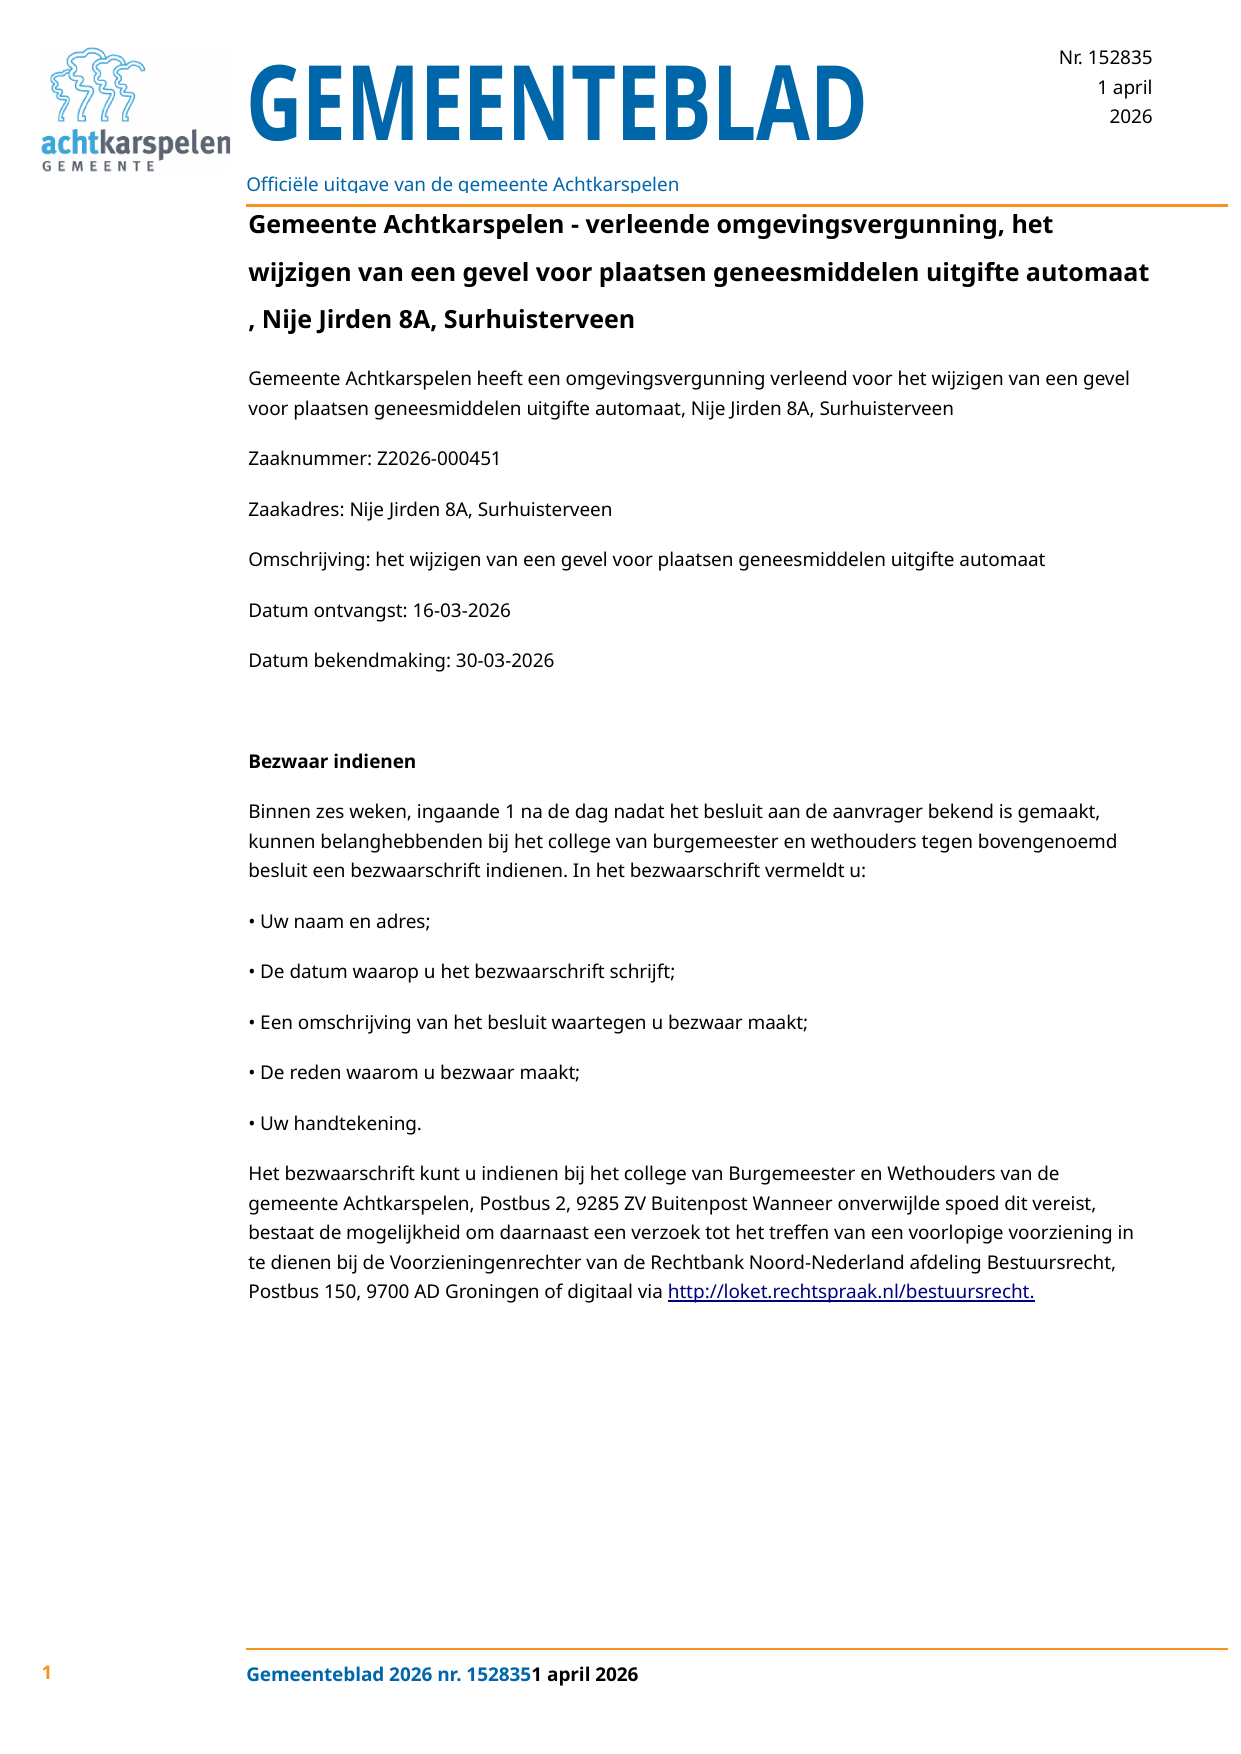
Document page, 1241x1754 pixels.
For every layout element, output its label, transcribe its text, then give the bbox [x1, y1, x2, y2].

text Het bezwaarschrift kunt u indienen bij het college van Burgemeester en Wethouders van de gemeente Achtkarspelen, Postbus 2, 9285 ZV Buitenpost Wanneer onverwijlde spoed dit vereist, bestaat de mogelijkheid om daarnaast een verzoek tot het treffen van een voorlopige voorziening in te dienen bij de Voorzieningenrechter van de Rechtbank Noord-Nederland afdeling Bestuursrecht, Postbus 150, 9700 AD Groningen of digitaal via http://loket.rechtspraak.nl/bestuursrecht. [248, 1160, 1152, 1304]
text Datum bekendmaking: 30-03-2026 [248, 647, 1152, 673]
text Gemeente Achtkarspelen - verleende omgevingsvergunning, het wijzigen van een gevel voor plaatsen geneesmiddelen uitgifte automaat , Nije Jirden 8A, Surhuisterveen [248, 207, 1152, 336]
picture [41, 47, 231, 172]
text • De reden waarom u bezwaar maakt; [248, 1059, 1152, 1085]
text Zaakadres: Nije Jirden 8A, Surhuisterveen [248, 496, 1152, 522]
text • De datum waarop u het bezwaarschrift schrijft; [248, 958, 1152, 984]
text Datum ontvangst: 16-03-2026 [248, 597, 1152, 622]
text • Een omschrijving van het besluit waartegen u bezwaar maakt; [248, 1009, 1152, 1034]
text • Uw naam en adres; [248, 908, 1152, 934]
text Gemeente Achtkarspelen heeft een omgevingsvergunning verleend voor het wijzigen van een gevel voor plaatsen geneesmiddelen uitgifte automaat, Nije Jirden 8A, Surhuisterveen [248, 366, 1152, 421]
text Binnen zes weken, ingaande 1 na de dag nadat het besluit aan de aanvrager bekend is gemaakt, kunnen belanghebbenden bij het college van burgemeester en wethouders tegen bovengenoemd besluit een bezwaarschrift indienen. In het bezwaarschrift vermeldt u: [248, 798, 1152, 883]
text Zaaknummer: Z2026-000451 [248, 446, 1152, 471]
text Omschrijving: het wijzigen van een gevel voor plaatsen geneesmiddelen uitgifte automaat [248, 546, 1152, 572]
text • Uw handtekening. [248, 1110, 1152, 1135]
text Bezwaar indienen [248, 748, 1152, 774]
